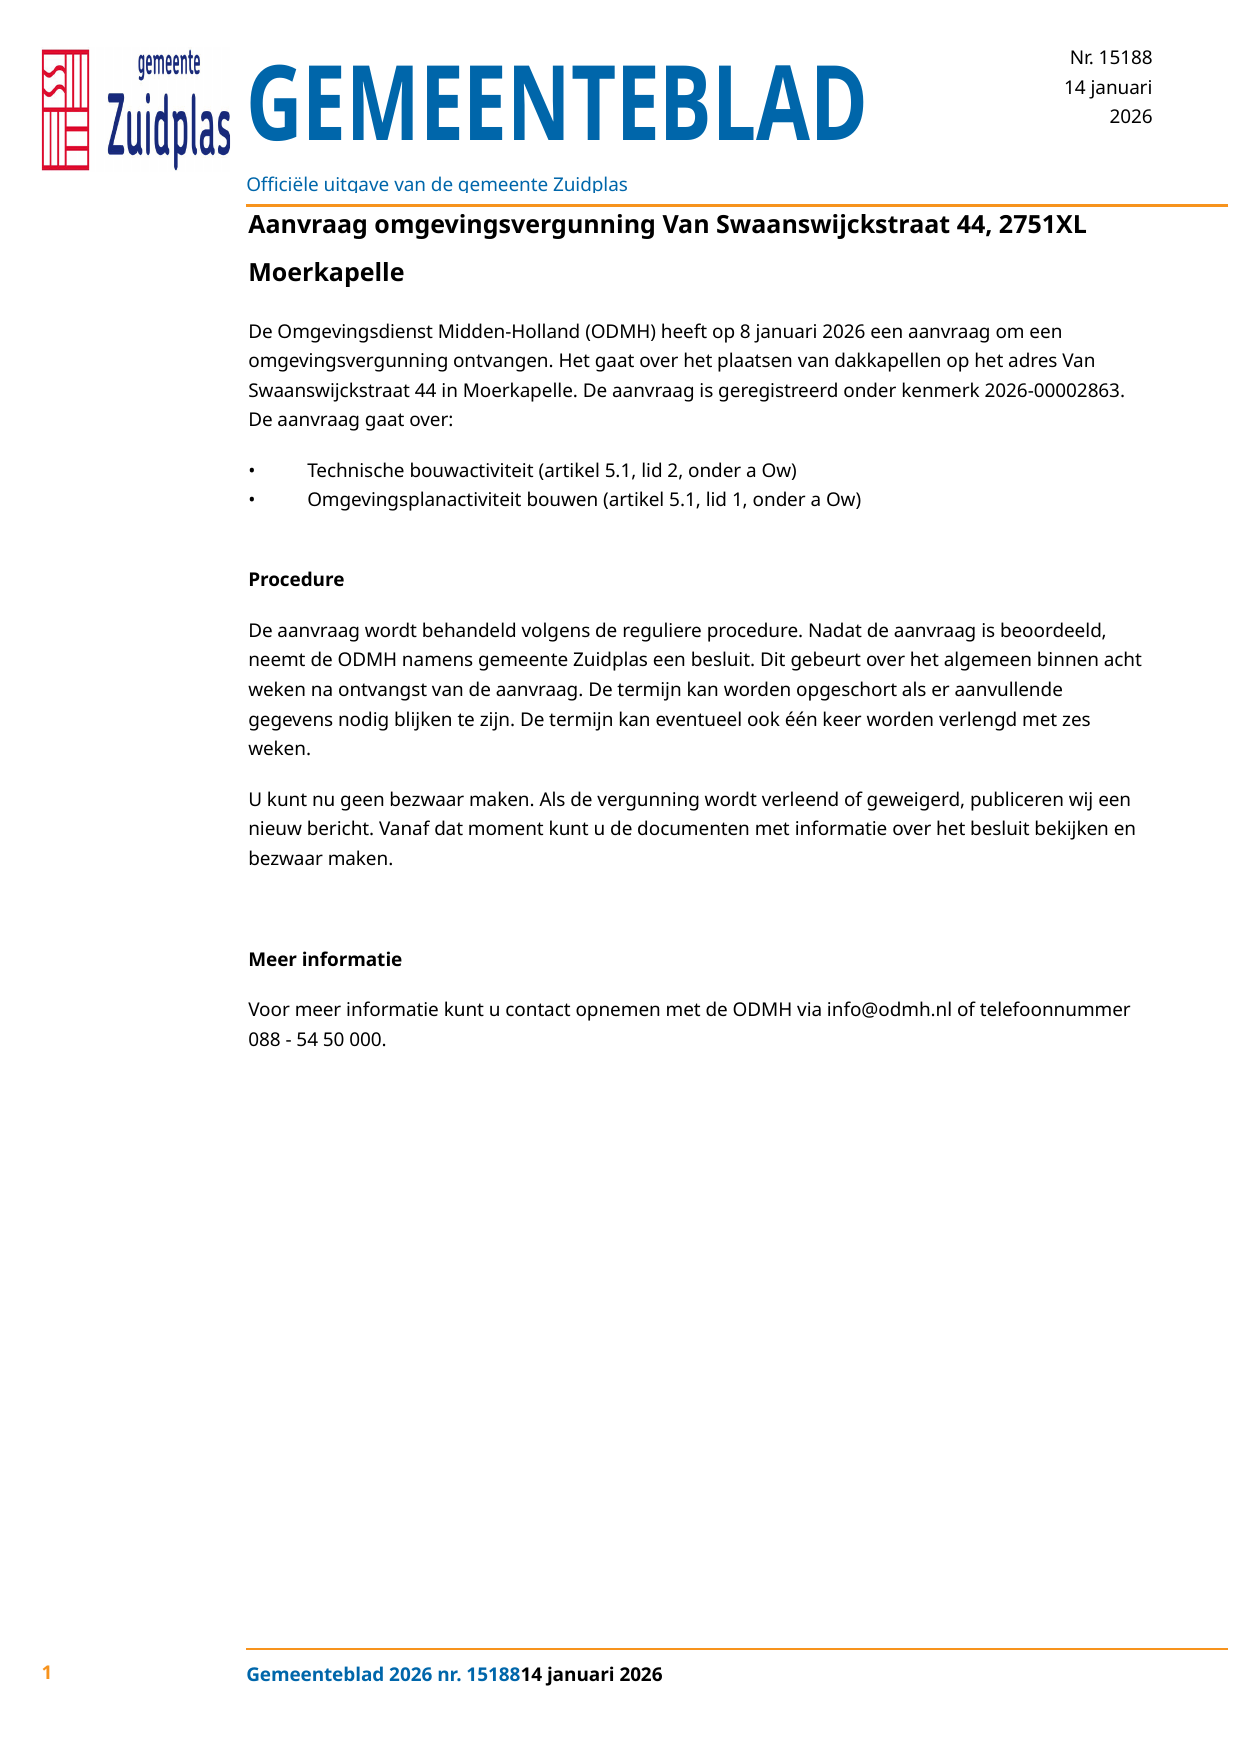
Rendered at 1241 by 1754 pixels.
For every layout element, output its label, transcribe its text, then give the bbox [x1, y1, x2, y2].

text De aanvraag wordt behandeld volgens de reguliere procedure. Nadat de aanvraag is beoordeeld, neemt de ODMH namens gemeente Zuidplas een besluit. Dit gebeurt over het algemeen binnen acht weken na ontvangst van de aanvraag. De termijn kan worden opgeschort als er aanvullende gegevens nodig blijken te zijn. De termijn kan eventueel ook één keer worden verlengd met zes weken. [248, 617, 1152, 761]
text Aanvraag omgevingsvergunning Van Swaanswijckstraat 44, 2751XL Moerkapelle [248, 207, 1152, 288]
text Meer informatie [248, 946, 1152, 972]
list Omgevingsplanactiviteit bouwen (artikel 5.1, lid 1, onder a Ow) [248, 487, 1152, 512]
text Voor meer informatie kunt u contact opnemen met de ODMH via info@odmh.nl of telefoonnummer 088 - 54 50 000. [248, 996, 1152, 1052]
list Technische bouwactiviteit (artikel 5.1, lid 2, onder a Ow) [248, 457, 1152, 483]
text De Omgevingsdienst Midden-Holland (ODMH) heeft op 8 januari 2026 een aanvraag om een omgevingsvergunning ontvangen. Het gaat over het plaatsen van dakkapellen op het adres Van Swaanswijckstraat 44 in Moerkapelle. De aanvraag is geregistreerd onder kenmerk 2026-00002863. De aanvraag gaat over: [248, 318, 1152, 432]
picture [41, 47, 231, 172]
text U kunt nu geen bezwaar maken. Als de vergunning wordt verleend of geweigerd, publiceren wij een nieuw bericht. Vanaf dat moment kunt u de documenten met informatie over het besluit bekijken en bezwaar maken. [248, 786, 1152, 871]
text Procedure [248, 567, 1152, 592]
